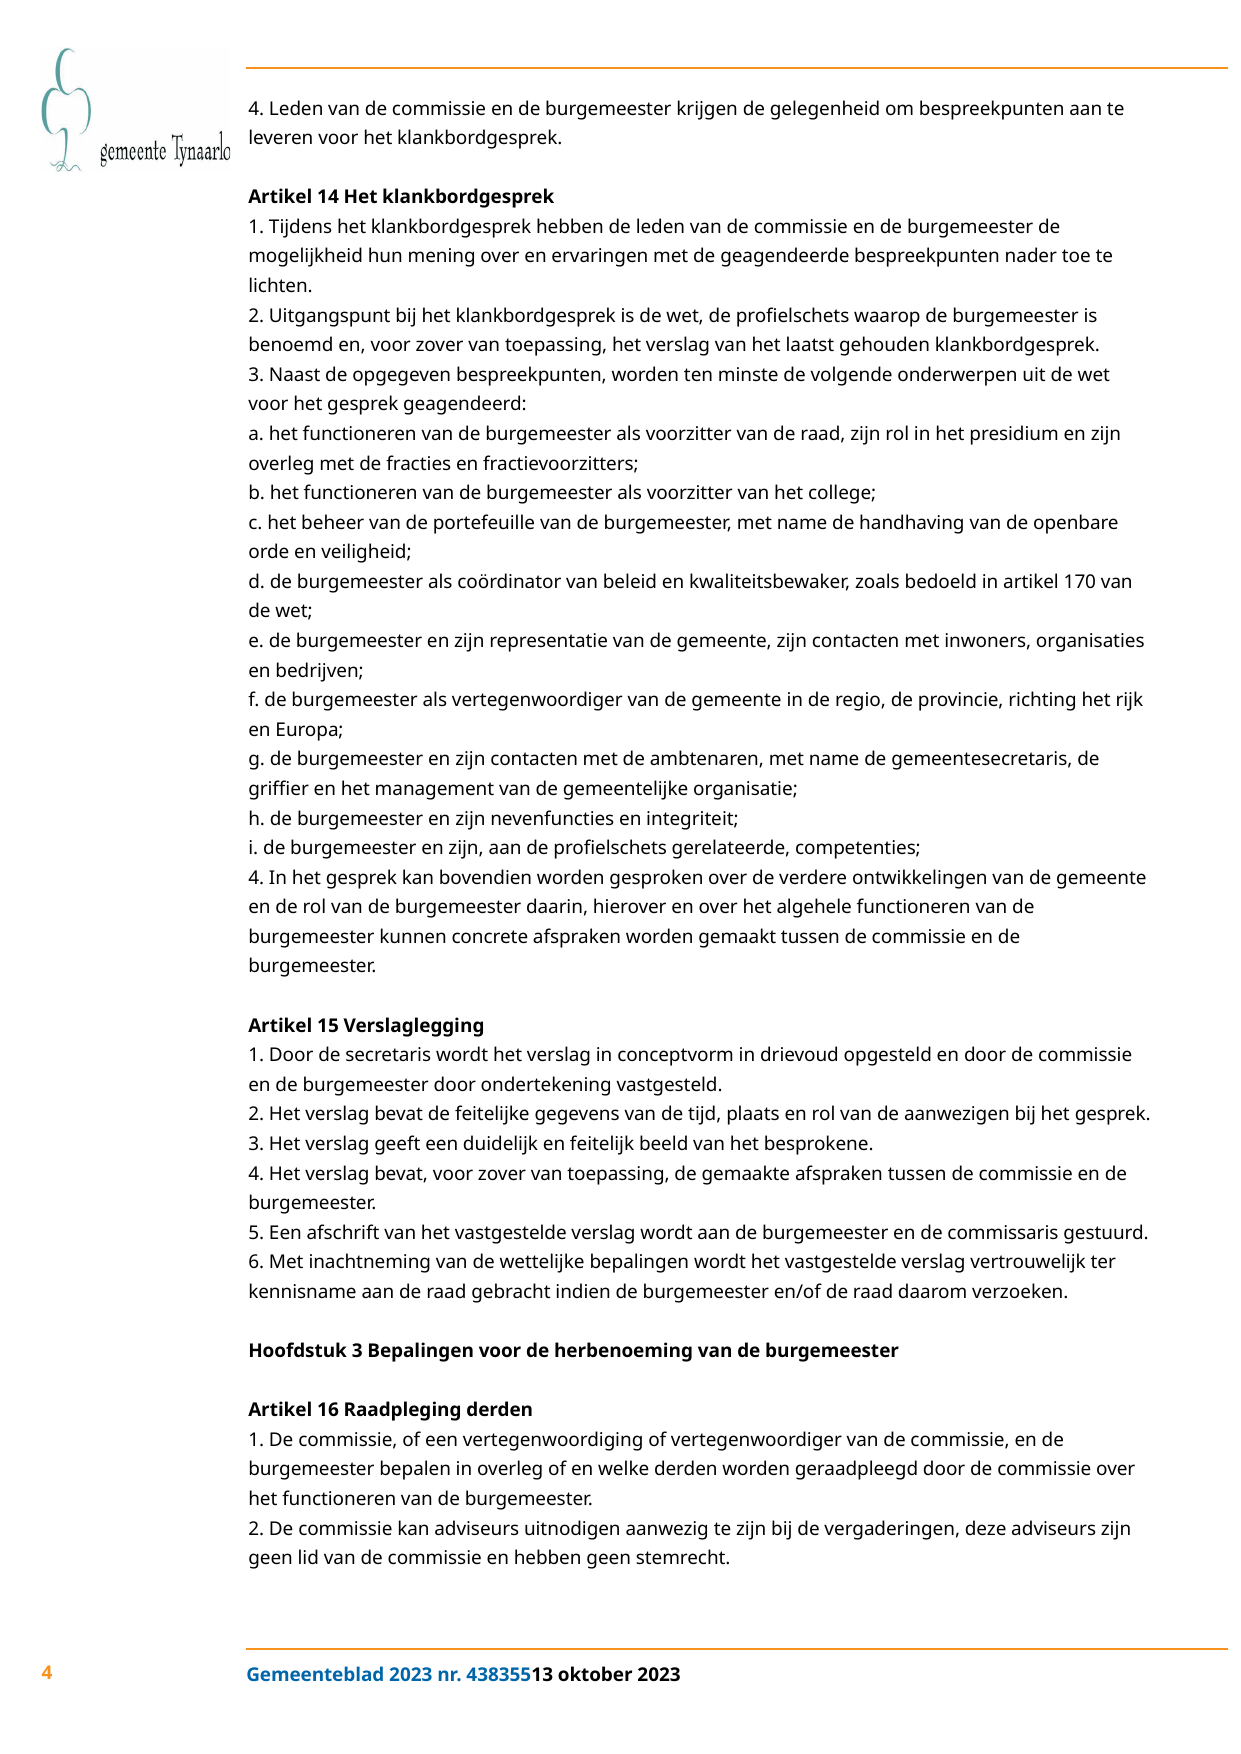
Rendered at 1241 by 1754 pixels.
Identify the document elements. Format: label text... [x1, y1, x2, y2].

picture [41, 47, 231, 172]
text 1. Tijdens het klankbordgesprek hebben de leden van de commissie en de burgemeester de mogelijkheid hun mening over en ervaringen met de geagendeerde bespreekpunten nader toe te lichten. [248, 213, 1152, 298]
text f. de burgemeester als vertegenwoordiger van de gemeente in de regio, de provincie, richting het rijk en Europa; [248, 686, 1152, 742]
text 4. In het gesprek kan bovendien worden gesproken over de verdere ontwikkelingen van de gemeente en de rol van de burgemeester daarin, hierover en over het algehele functioneren van de burgemeester kunnen concrete afspraken worden gemaakt tussen de commissie en de burgemeester. [248, 864, 1152, 978]
text Hoofdstuk 3 Bepalingen voor de herbenoeming van de burgemeester [248, 1337, 1152, 1363]
text Artikel 16 Raadpleging derden [248, 1396, 1152, 1422]
text b. het functioneren van de burgemeester als voorzitter van het college; [248, 479, 1152, 505]
text Artikel 14 Het klankbordgesprek [248, 183, 1152, 209]
text 4. Het verslag bevat, voor zover van toepassing, de gemaakte afspraken tussen de commissie en de burgemeester. [248, 1160, 1152, 1215]
text Artikel 15 Verslaglegging [248, 1012, 1152, 1038]
text i. de burgemeester en zijn, aan de profielschets gerelateerde, competenties; [248, 834, 1152, 860]
text 2. De commissie kan adviseurs uitnodigen aanwezig te zijn bij de vergaderingen, deze adviseurs zijn geen lid van de commissie en hebben geen stemrecht. [248, 1515, 1152, 1570]
text 5. Een afschrift van het vastgestelde verslag wordt aan de burgemeester en de commissaris gestuurd. [248, 1219, 1152, 1245]
text 2. Het verslag bevat de feitelijke gegevens van de tijd, plaats en rol van de aanwezigen bij het gesprek. [248, 1101, 1152, 1126]
text c. het beheer van de portefeuille van de burgemeester, met name de handhaving van de openbare orde en veiligheid; [248, 509, 1152, 564]
text 1. Door de secretaris wordt het verslag in conceptvorm in drievoud opgesteld en door de commissie en de burgemeester door ondertekening vastgesteld. [248, 1041, 1152, 1097]
text 3. Naast de opgegeven bespreekpunten, worden ten minste de volgende onderwerpen uit de wet voor het gesprek geagendeerd: [248, 361, 1152, 416]
text 6. Met inachtneming van de wettelijke bepalingen wordt het vastgestelde verslag vertrouwelijk ter kennisname aan de raad gebracht indien de burgemeester en/of de raad daarom verzoeken. [248, 1248, 1152, 1304]
text h. de burgemeester en zijn nevenfuncties en integriteit; [248, 805, 1152, 831]
text 4. Leden van de commissie en de burgemeester krijgen de gelegenheid om bespreekpunten aan te leveren voor het klankbordgesprek. [248, 95, 1152, 150]
text g. de burgemeester en zijn contacten met de ambtenaren, met name de gemeentesecretaris, de griffier en het management van de gemeentelijke organisatie; [248, 746, 1152, 801]
text d. de burgemeester als coördinator van beleid en kwaliteitsbewaker, zoals bedoeld in artikel 170 van de wet; [248, 568, 1152, 623]
text 3. Het verslag geeft een duidelijk en feitelijk beeld van het besprokene. [248, 1130, 1152, 1156]
text 2. Uitgangspunt bij het klankbordgesprek is de wet, de profielschets waarop de burgemeester is benoemd en, voor zover van toepassing, het verslag van het laatst gehouden klankbordgesprek. [248, 302, 1152, 357]
text a. het functioneren van de burgemeester als voorzitter van de raad, zijn rol in het presidium en zijn overleg met de fracties en fractievoorzitters; [248, 420, 1152, 476]
text e. de burgemeester en zijn representatie van de gemeente, zijn contacten met inwoners, organisaties en bedrijven; [248, 627, 1152, 683]
text 1. De commissie, of een vertegenwoordiging of vertegenwoordiger van de commissie, en de burgemeester bepalen in overleg of en welke derden worden geraadpleegd door de commissie over het functioneren van de burgemeester. [248, 1426, 1152, 1511]
